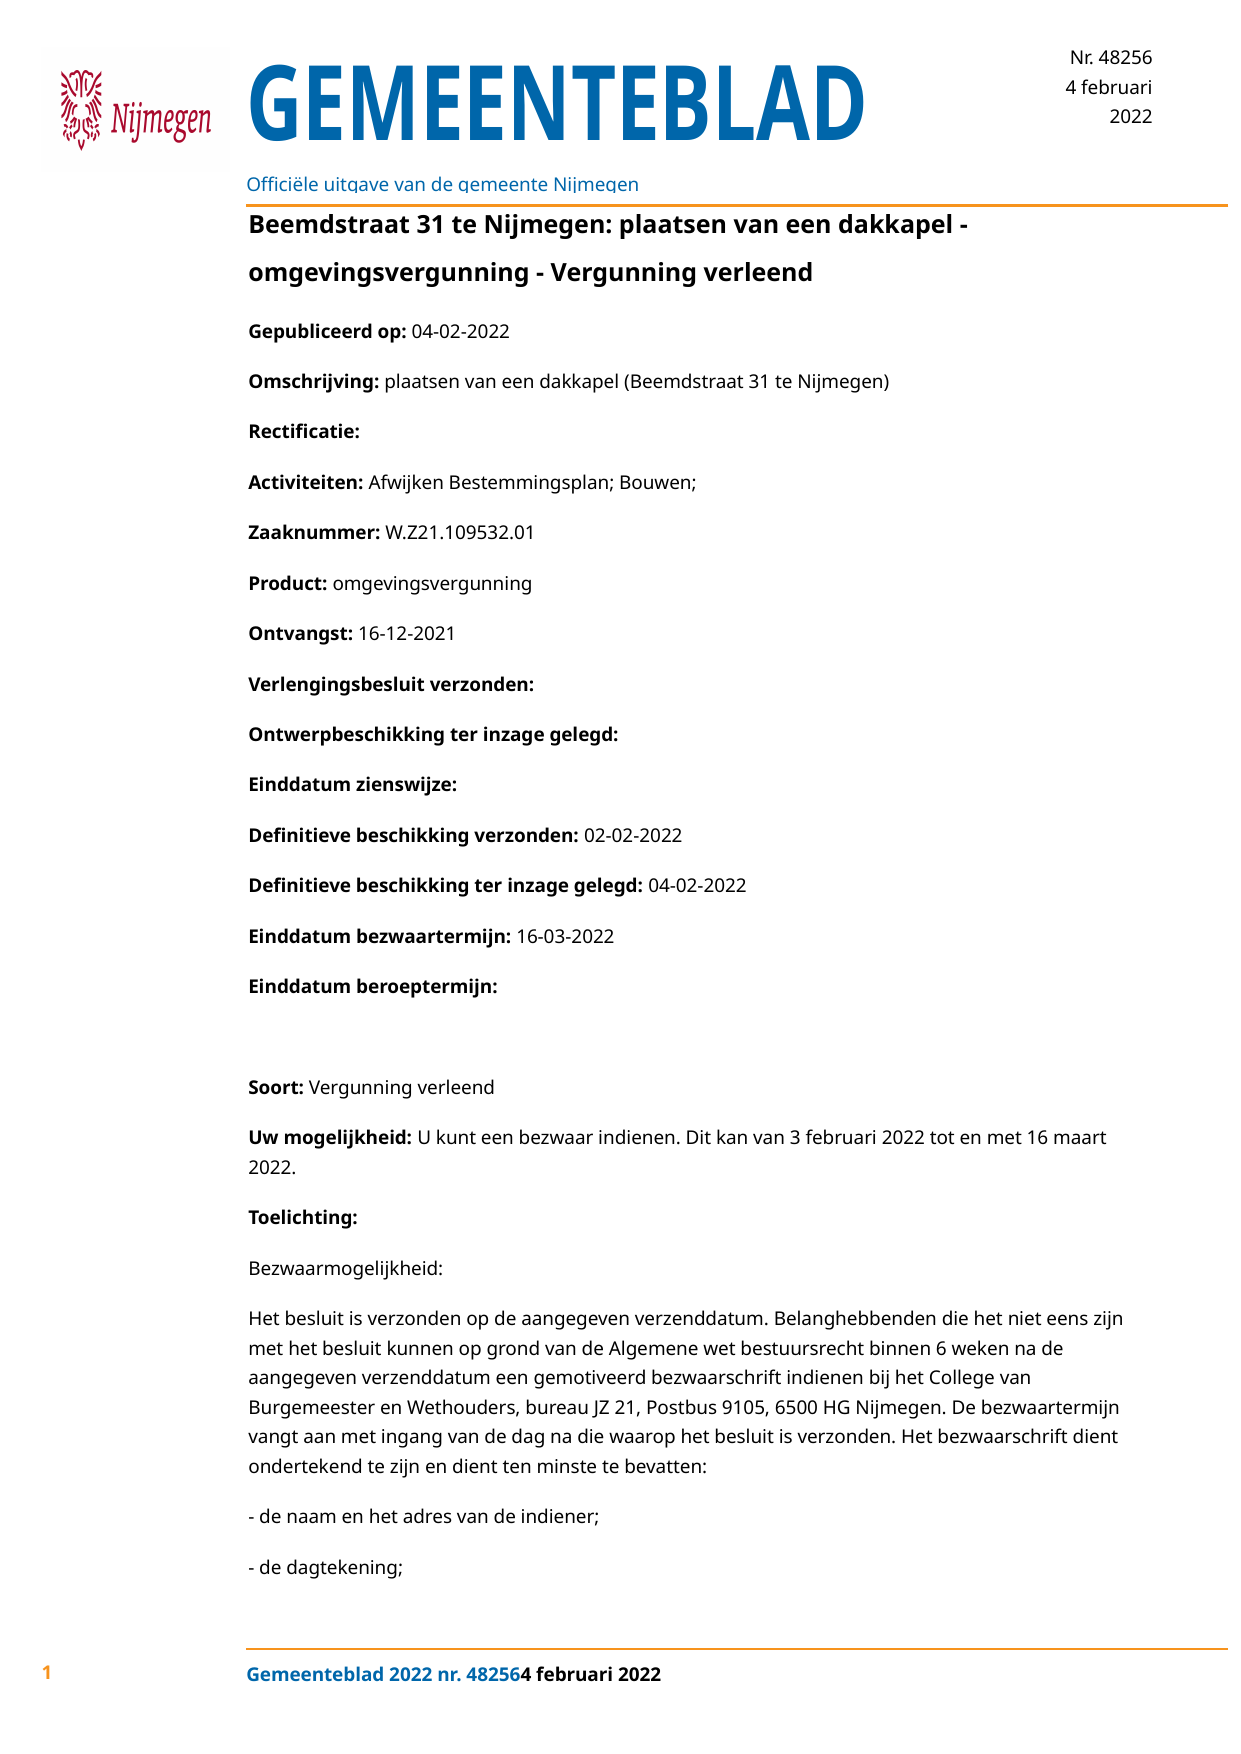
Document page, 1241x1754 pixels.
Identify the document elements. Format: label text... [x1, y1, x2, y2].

text Definitieve beschikking ter inzage gelegd: 04-02-2022 [248, 872, 1152, 898]
text Omschrijving: plaatsen van een dakkapel (Beemdstraat 31 te Nijmegen) [248, 368, 1152, 394]
text Rectificatie: [248, 419, 1152, 444]
text Verlengingsbesluit verzonden: [248, 671, 1152, 697]
text Beemdstraat 31 te Nijmegen: plaatsen van een dakkapel - omgevingsvergunning - Vergunning verleend [248, 207, 1152, 288]
text Einddatum zienswijze: [248, 772, 1152, 797]
text Einddatum bezwaartermijn: 16-03-2022 [248, 923, 1152, 949]
text Product: omgevingsvergunning [248, 570, 1152, 596]
text Zaaknummer: W.Z21.109532.01 [248, 519, 1152, 545]
text Gepubliceerd op: 04-02-2022 [248, 318, 1152, 344]
text - de dagtekening; [248, 1554, 1152, 1580]
text Einddatum beroeptermijn: [248, 973, 1152, 999]
text Ontwerpbeschikking ter inzage gelegd: [248, 721, 1152, 747]
text Definitieve beschikking verzonden: 02-02-2022 [248, 822, 1152, 848]
picture [41, 47, 231, 172]
text Ontvangst: 16-12-2021 [248, 620, 1152, 646]
text Bezwaarmogelijkheid: [248, 1255, 1152, 1281]
text Activiteiten: Afwijken Bestemmingsplan; Bouwen; [248, 469, 1152, 495]
text Uw mogelijkheid: U kunt een bezwaar indienen. Dit kan van 3 februari 2022 tot en met 16 maart 2022. [248, 1124, 1152, 1180]
text Het besluit is verzonden op de aangegeven verzenddatum. Belanghebbenden die het niet eens zijn met het besluit kunnen op grond van de Algemene wet bestuursrecht binnen 6 weken na de aangegeven verzenddatum een gemotiveerd bezwaarschrift indienen bij het College van Burgemeester en Wethouders, bureau JZ 21, Postbus 9105, 6500 HG Nijmegen. De bezwaartermijn vangt aan met ingang van de dag na die waarop het besluit is verzonden. Het bezwaarschrift dient ondertekend te zijn en dient ten minste te bevatten: [248, 1305, 1152, 1479]
text Soort: Vergunning verleend [248, 1074, 1152, 1100]
text - de naam en het adres van de indiener; [248, 1504, 1152, 1529]
text Toelichting: [248, 1204, 1152, 1230]
